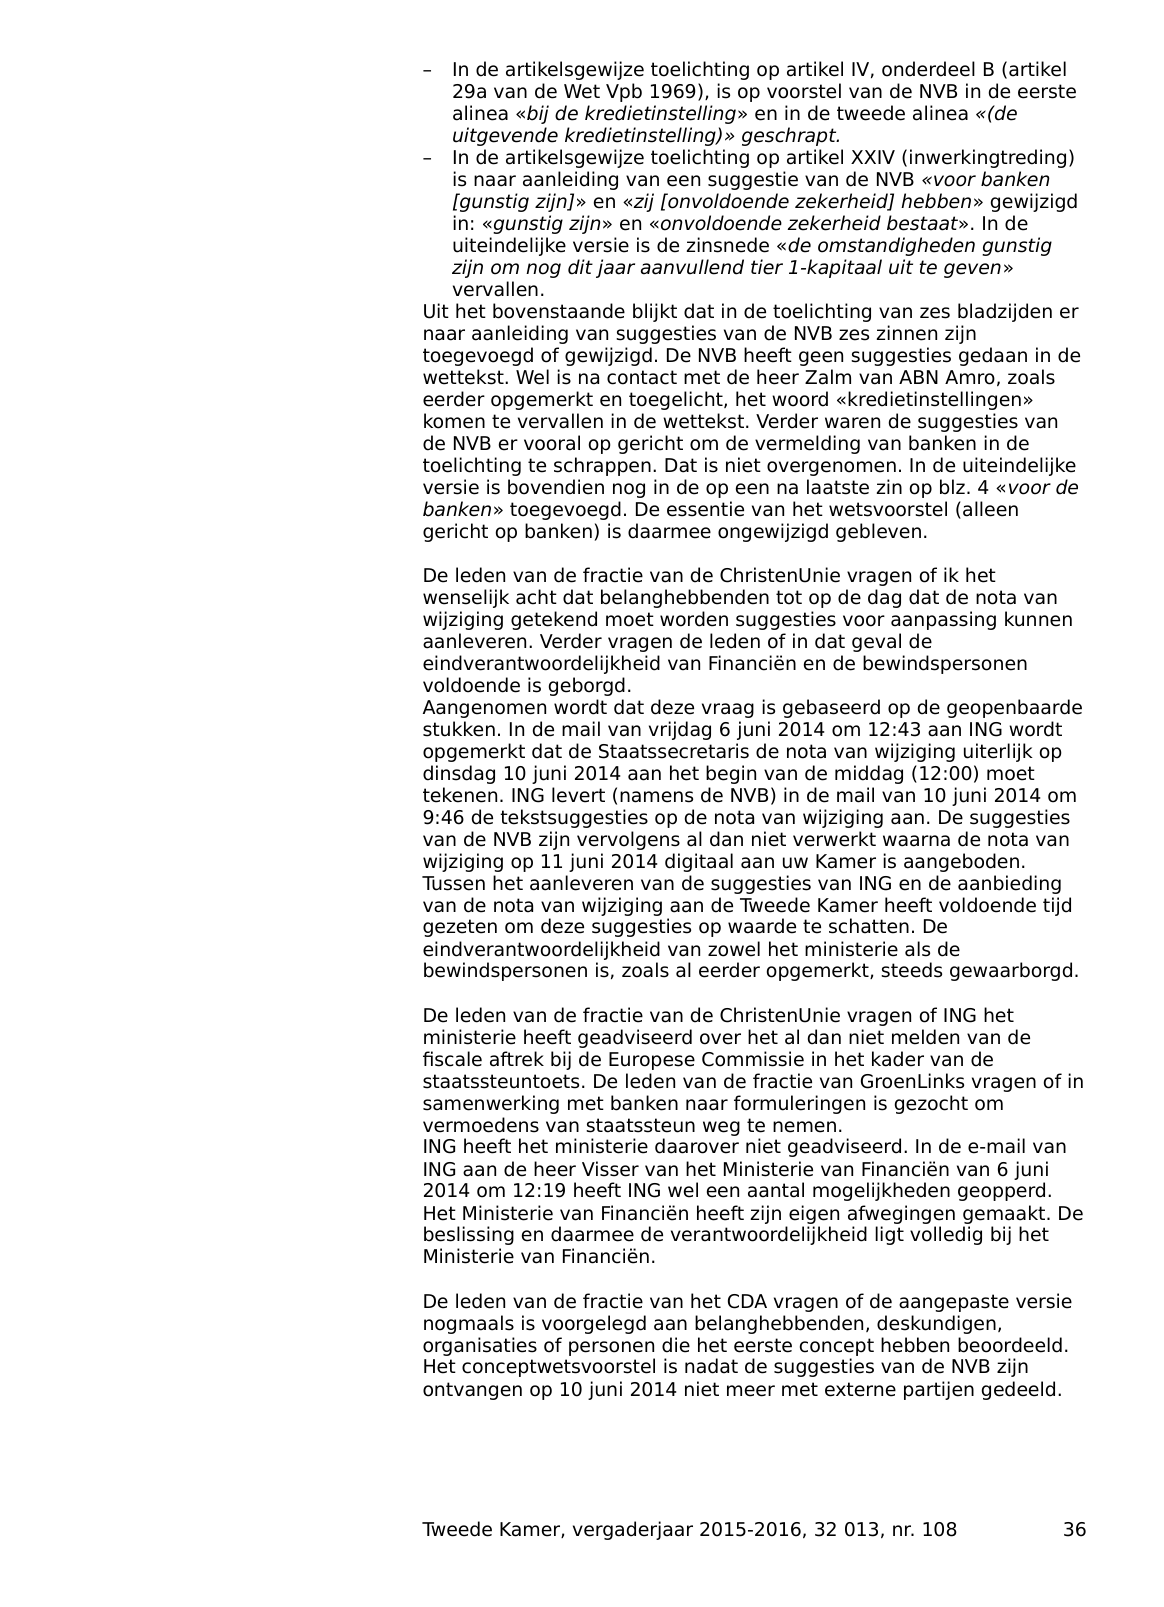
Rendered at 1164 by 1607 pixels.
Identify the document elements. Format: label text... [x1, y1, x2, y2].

text – In de artikelsgewijze toelichting op artikel XXIV (inwerkingtreding) is naar aanleiding van een suggestie van de NVB «voor banken [gunstig zijn]» en «zij [onvoldoende zekerheid] hebben» gewijzigd in: «gunstig zijn» en «onvoldoende zekerheid bestaat». In de uiteindelijke versie is de zinsnede «de omstandigheden gunstig zijn om nog dit jaar aanvullend tier 1-kapitaal uit te geven» vervallen. [422, 147, 1087, 301]
text – In de artikelsgewijze toelichting op artikel IV, onderdeel B (artikel 29a van de Wet Vpb 1969), is op voorstel van de NVB in de eerste alinea «bij de kredietinstelling» en in de tweede alinea «(de uitgevende kredietinstelling)» geschrapt. [422, 59, 1087, 147]
text De leden van de fractie van het CDA vragen of de aangepaste versie nogmaals is voorgelegd aan belanghebbenden, deskundigen, organisaties of personen die het eerste concept hebben beoordeeld. [422, 1291, 1087, 1356]
text Uit het bovenstaande blijkt dat in de toelichting van zes bladzijden er naar aanleiding van suggesties van de NVB zes zinnen zijn toegevoegd of gewijzigd. De NVB heeft geen suggesties gedaan in de wettekst. Wel is na contact met de heer Zalm van ABN Amro, zoals eerder opgemerkt en toegelicht, het woord «kredietinstellingen» komen te vervallen in de wettekst. Verder waren de suggesties van de NVB er vooral op gericht om de vermelding van banken in de toelichting te schrappen. Dat is niet overgenomen. In de uiteindelijke versie is bovendien nog in de op een na laatste zin op blz. 4 «voor de banken» toegevoegd. De essentie van het wetsvoorstel (alleen gericht op banken) is daarmee ongewijzigd gebleven. [422, 301, 1087, 543]
text De leden van de fractie van de ChristenUnie vragen of ING het ministerie heeft geadviseerd over het al dan niet melden van de fiscale aftrek bij de Europese Commissie in het kader van de staatssteuntoets. De leden van de fractie van GroenLinks vragen of in samenwerking met banken naar formuleringen is gezocht om vermoedens van staatssteun weg te nemen. [422, 1004, 1087, 1136]
text ING heeft het ministerie daarover niet geadviseerd. In de e-mail van ING aan de heer Visser van het Ministerie van Financiën van 6 juni 2014 om 12:19 heeft ING wel een aantal mogelijkheden geopperd. Het Ministerie van Financiën heeft zijn eigen afwegingen gemaakt. De beslissing en daarmee de verantwoordelijkheid ligt volledig bij het Ministerie van Financiën. [422, 1136, 1087, 1268]
text Het conceptwetsvoorstel is nadat de suggesties van de NVB zijn ontvangen op 10 juni 2014 niet meer met externe partijen gedeeld. [422, 1356, 1087, 1400]
text Aangenomen wordt dat deze vraag is gebaseerd op de geopenbaarde stukken. In de mail van vrijdag 6 juni 2014 om 12:43 aan ING wordt opgemerkt dat de Staatssecretaris de nota van wijziging uiterlijk op dinsdag 10 juni 2014 aan het begin van de middag (12:00) moet tekenen. ING levert (namens de NVB) in de mail van 10 juni 2014 om 9:46 de tekstsuggesties op de nota van wijziging aan. De suggesties van de NVB zijn vervolgens al dan niet verwerkt waarna de nota van wijziging op 11 juni 2014 digitaal aan uw Kamer is aangeboden. Tussen het aanleveren van de suggesties van ING en de aanbieding van de nota van wijziging aan de Tweede Kamer heeft voldoende tijd gezeten om deze suggesties op waarde te schatten. De eindverantwoordelijkheid van zowel het ministerie als de bewindspersonen is, zoals al eerder opgemerkt, steeds gewaarborgd. [422, 697, 1087, 982]
text De leden van de fractie van de ChristenUnie vragen of ik het wenselijk acht dat belanghebbenden tot op de dag dat de nota van wijziging getekend moet worden suggesties voor aanpassing kunnen aanleveren. Verder vragen de leden of in dat geval de eindverantwoordelijkheid van Financiën en de bewindspersonen voldoende is geborgd. [422, 565, 1087, 697]
